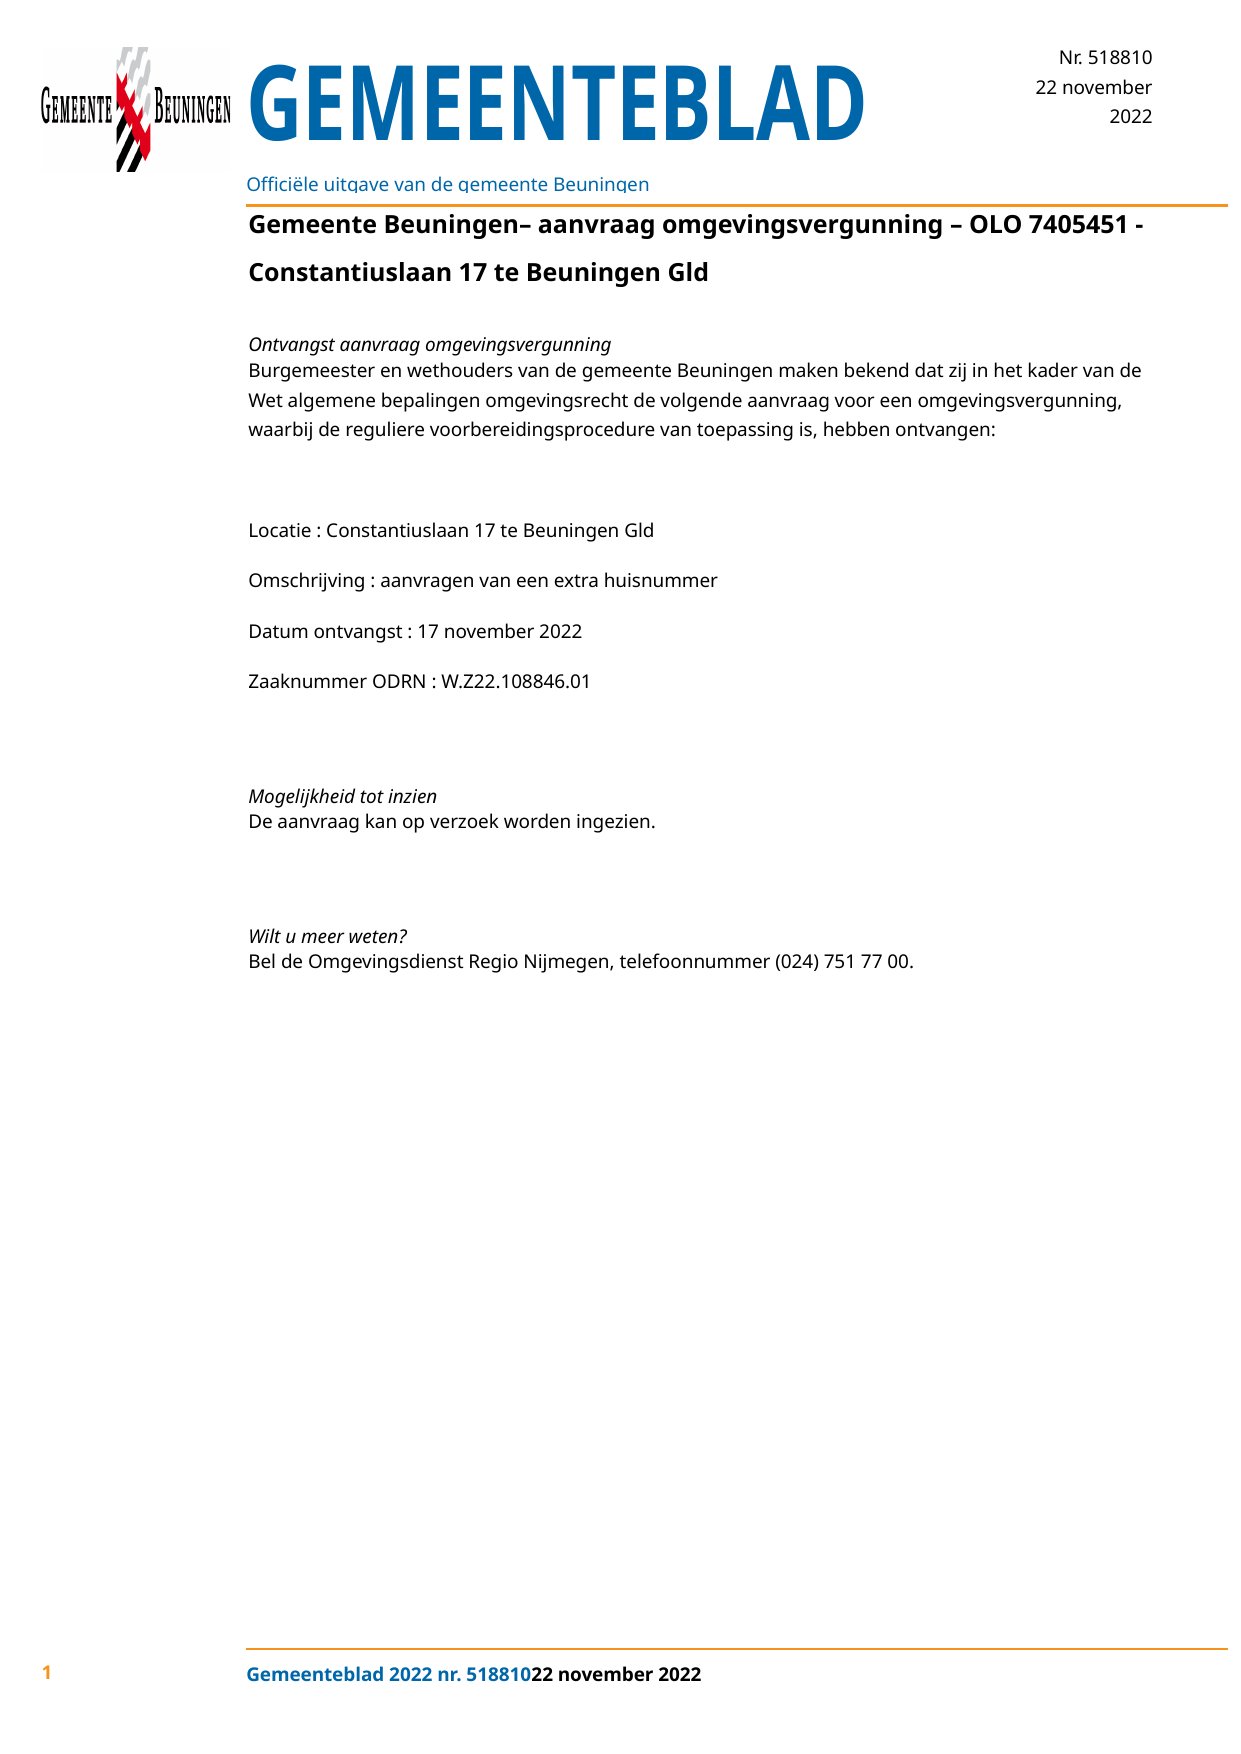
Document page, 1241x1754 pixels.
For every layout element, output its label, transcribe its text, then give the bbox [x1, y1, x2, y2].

text Datum ontvangst : 17 november 2022 [248, 618, 1152, 644]
text Ontvangst aanvraag omgevingsvergunning [248, 331, 1152, 357]
text Wilt u meer weten? [248, 923, 1152, 949]
picture [41, 47, 231, 172]
text Burgemeester en wethouders van de gemeente Beuningen maken bekend dat zij in het kader van de Wet algemene bepalingen omgevingsrecht de volgende aanvraag voor een omgevingsvergunning, waarbij de reguliere voorbereidingsprocedure van toepassing is, hebben ontvangen: [248, 357, 1152, 442]
text Omschrijving : aanvragen van een extra huisnummer [248, 568, 1152, 593]
text Mogelijkheid tot inzien [248, 783, 1152, 808]
text De aanvraag kan op verzoek worden ingezien. [248, 808, 1152, 834]
text Locatie : Constantiuslaan 17 te Beuningen Gld [248, 517, 1152, 543]
text Zaaknummer ODRN : W.Z22.108846.01 [248, 668, 1152, 694]
text Bel de Omgevingsdienst Regio Nijmegen, telefoonnummer (024) 751 77 00. [248, 949, 1152, 974]
text Gemeente Beuningen– aanvraag omgevingsvergunning – OLO 7405451 - Constantiuslaan 17 te Beuningen Gld [248, 207, 1152, 288]
